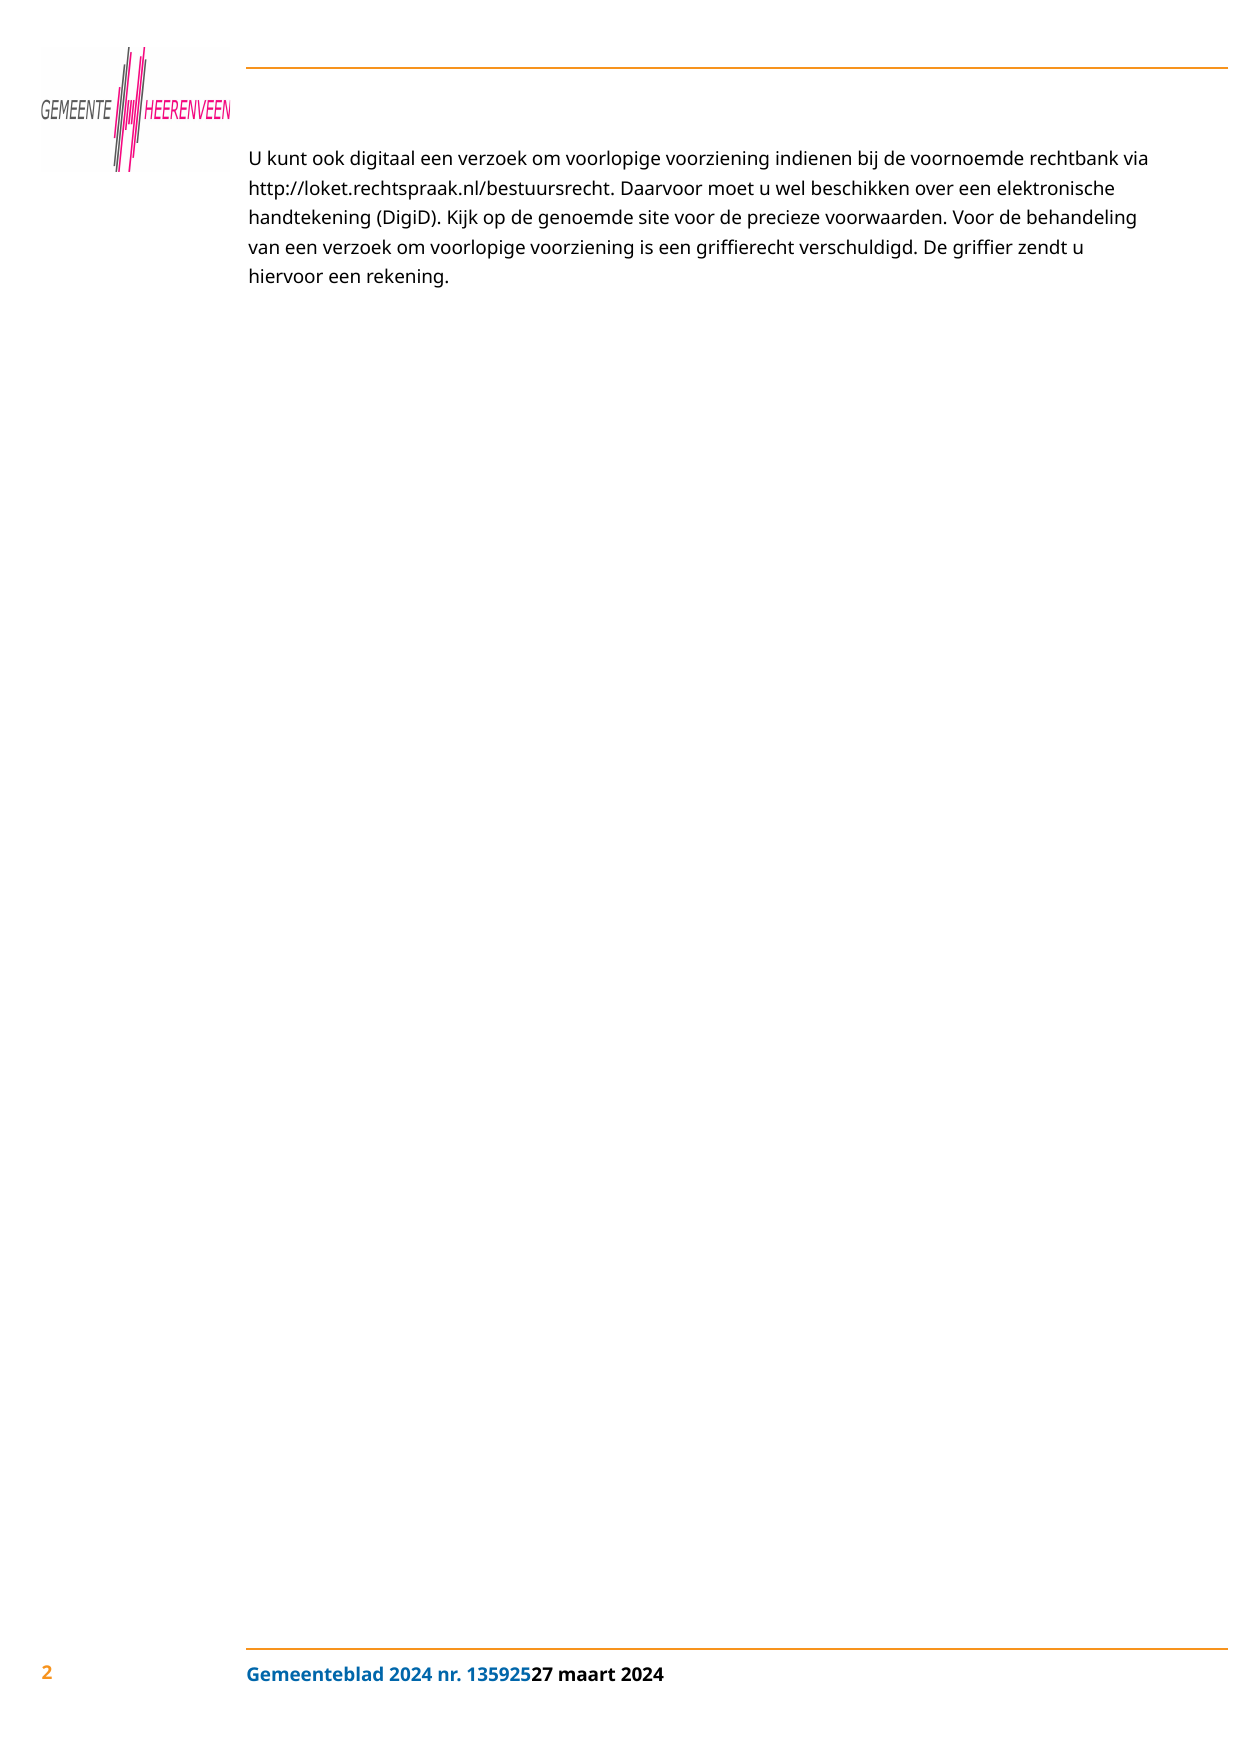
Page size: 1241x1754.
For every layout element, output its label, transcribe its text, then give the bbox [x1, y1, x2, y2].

text U kunt ook digitaal een verzoek om voorlopige voorziening indienen bij de voornoemde rechtbank via http://loket.rechtspraak.nl/bestuursrecht. Daarvoor moet u wel beschikken over een elektronische handtekening (DigiD). Kijk op de genoemde site voor de precieze voorwaarden. Voor de behandeling van een verzoek om voorlopige voorziening is een griffierecht verschuldigd. De griffier zendt u hiervoor een rekening. [248, 145, 1152, 289]
picture [41, 47, 231, 172]
